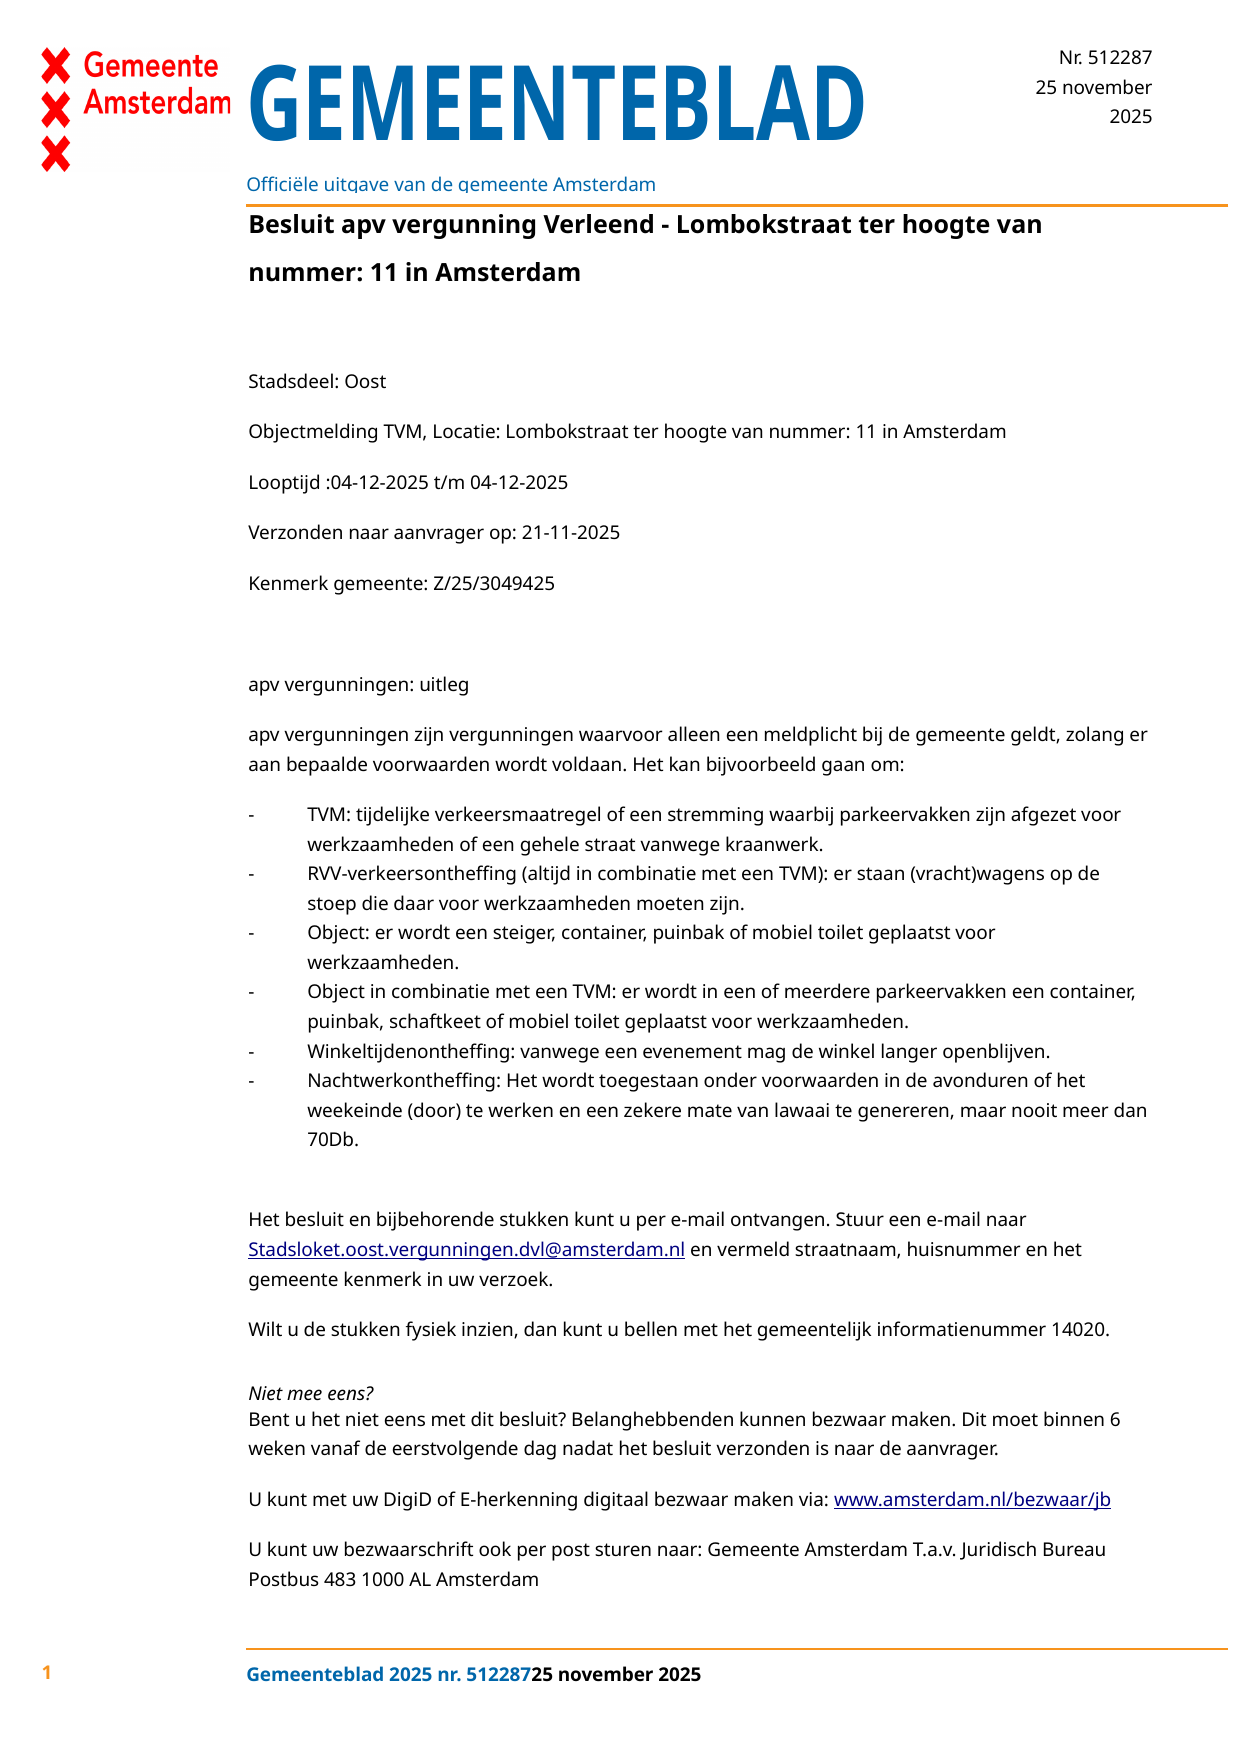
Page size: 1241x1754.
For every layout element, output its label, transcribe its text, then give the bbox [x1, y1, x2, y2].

text Bent u het niet eens met dit besluit? Belanghebbenden kunnen bezwaar maken. Dit moet binnen 6 weken vanaf de eerstvolgende dag nadat het besluit verzonden is naar de aanvrager. [248, 1406, 1152, 1461]
list RVV-verkeersontheffing (altijd in combinatie met een TVM): er staan (vracht)wagens op de stoep die daar voor werkzaamheden moeten zijn. [248, 860, 1152, 916]
text Kenmerk gemeente: Z/25/3049425 [248, 570, 1152, 596]
list Object: er wordt een steiger, container, puinbak of mobiel toilet geplaatst voor werkzaamheden. [248, 919, 1152, 975]
text Het besluit en bijbehorende stukken kunt u per e-mail ontvangen. Stuur een e-mail naar Stadsloket.oost.vergunningen.dvl@amsterdam.nl en vermeld straatnaam, huisnummer en het gemeente kenmerk in uw verzoek. [248, 1207, 1152, 1292]
text Wilt u de stukken fysiek inzien, dan kunt u bellen met het gemeentelijk informatienummer 14020. [248, 1316, 1152, 1342]
text Besluit apv vergunning Verleend - Lombokstraat ter hoogte van nummer: 11 in Amsterdam [248, 207, 1152, 288]
text U kunt met uw DigiD of E-herkenning digitaal bezwaar maken via: www.amsterdam.nl/bezwaar/jb [248, 1486, 1152, 1512]
text Verzonden naar aanvrager op: 21-11-2025 [248, 519, 1152, 545]
list TVM: tijdelijke verkeersmaatregel of een stremming waarbij parkeervakken zijn afgezet voor werkzaamheden of een gehele straat vanwege kraanwerk. [248, 801, 1152, 857]
list Object in combinatie met een TVM: er wordt in een of meerdere parkeervakken een container, puinbak, schaftkeet of mobiel toilet geplaatst voor werkzaamheden. [248, 979, 1152, 1034]
picture [41, 47, 231, 172]
text apv vergunningen: uitleg [248, 671, 1152, 697]
list Nachtwerkontheffing: Het wordt toegestaan onder voorwaarden in de avonduren of het weekeinde (door) te werken en een zekere mate van lawaai te genereren, maar nooit meer dan 70Db. [248, 1067, 1152, 1152]
text Stadsdeel: Oost [248, 368, 1152, 394]
list Winkeltijdenontheffing: vanwege een evenement mag de winkel langer openblijven. [248, 1038, 1152, 1064]
text apv vergunningen zijn vergunningen waarvoor alleen een meldplicht bij de gemeente geldt, zolang er aan bepaalde voorwaarden wordt voldaan. Het kan bijvoorbeeld gaan om: [248, 721, 1152, 777]
text Niet mee eens? [248, 1380, 1152, 1406]
text Looptijd :04-12-2025 t/m 04-12-2025 [248, 469, 1152, 495]
text Objectmelding TVM, Locatie: Lombokstraat ter hoogte van nummer: 11 in Amsterdam [248, 419, 1152, 444]
text U kunt uw bezwaarschrift ook per post sturen naar: Gemeente Amsterdam T.a.v. Juridisch Bureau Postbus 483 1000 AL Amsterdam [248, 1536, 1152, 1592]
